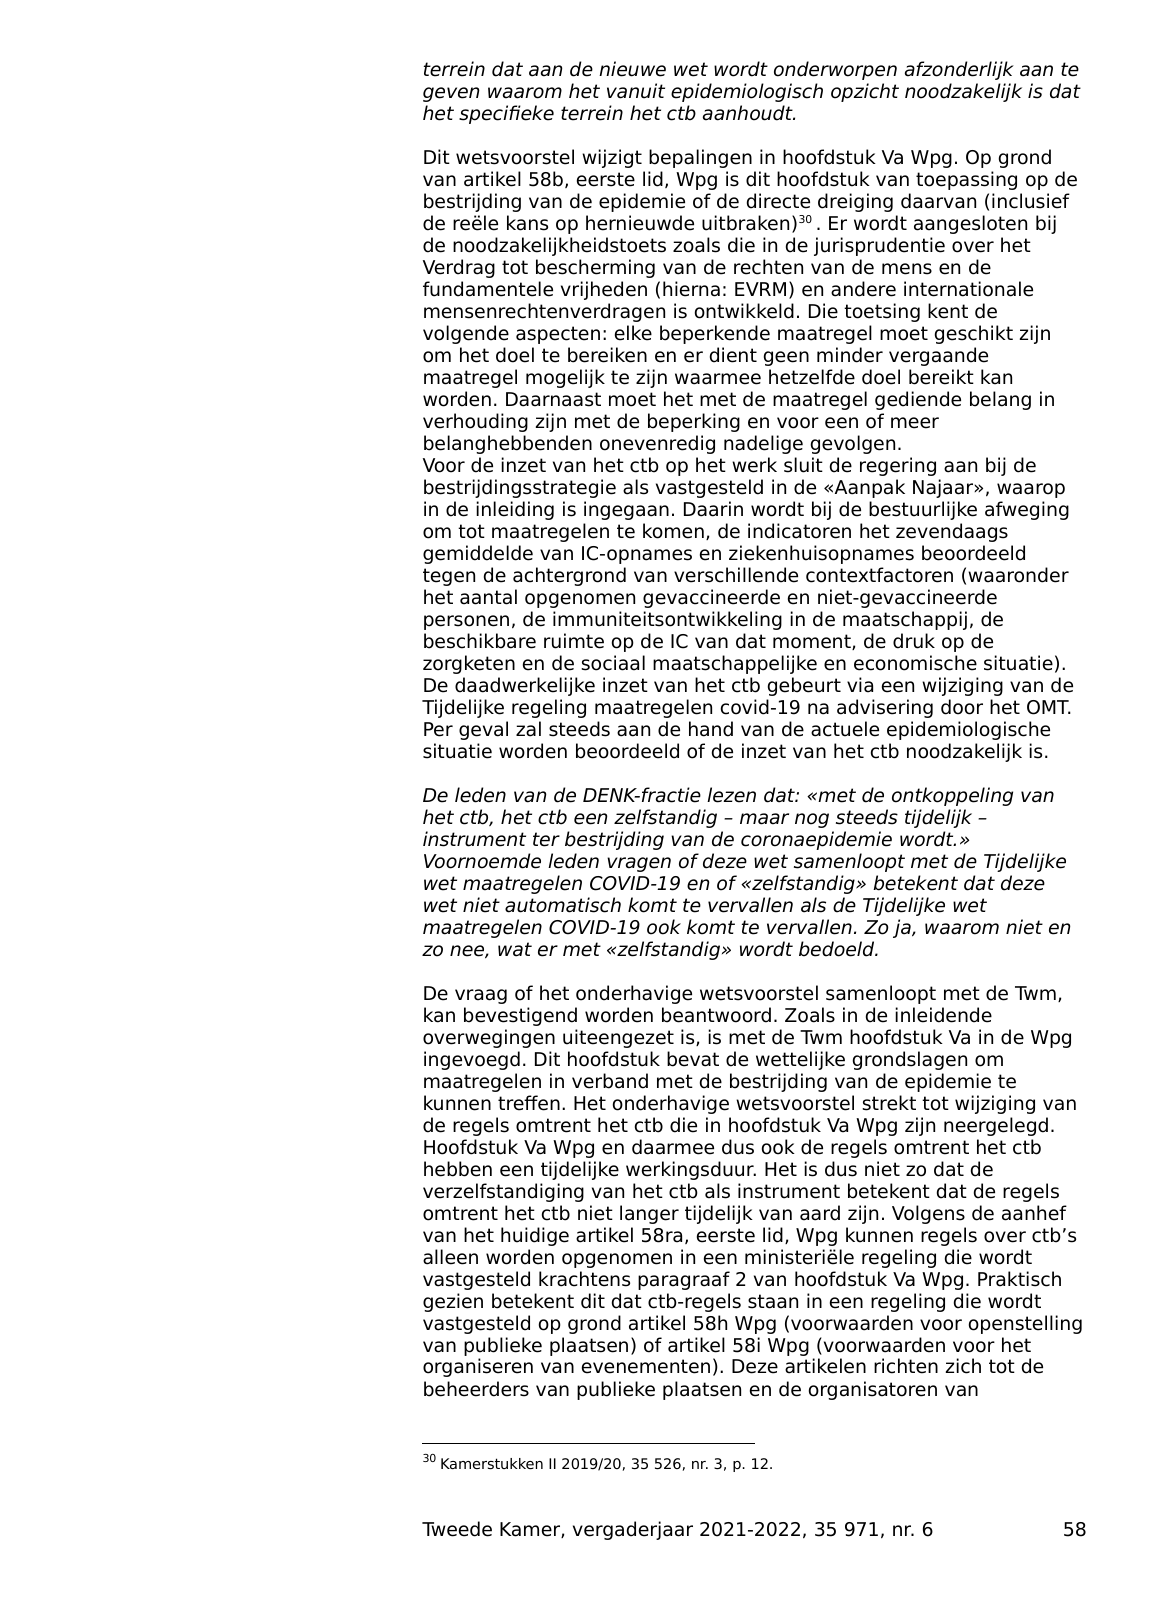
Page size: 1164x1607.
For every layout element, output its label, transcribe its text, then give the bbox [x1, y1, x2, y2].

text Dit wetsvoorstel wijzigt bepalingen in hoofdstuk Va Wpg. Op grond van artikel 58b, eerste lid, Wpg is dit hoofdstuk van toepassing op de bestrijding van de epidemie of de directe dreiging daarvan (inclusief de reële kans op hernieuwde uitbraken). Er wordt aangesloten bij de noodzakelijkheidstoets zoals die in de jurisprudentie over het Verdrag tot bescherming van de rechten van de mens en de fundamentele vrijheden (hierna: EVRM) en andere internationale mensenrechtenverdragen is ontwikkeld. Die toetsing kent de volgende aspecten: elke beperkende maatregel moet geschikt zijn om het doel te bereiken en er dient geen minder vergaande maatregel mogelijk te zijn waarmee hetzelfde doel bereikt kan worden. Daarnaast moet het met de maatregel gediende belang in verhouding zijn met de beperking en voor een of meer belanghebbenden onevenredig nadelige gevolgen. [422, 147, 1087, 455]
text De leden van de DENK-fractie lezen dat: «met de ontkoppeling van het ctb, het ctb een zelfstandig – maar nog steeds tijdelijk – instrument ter bestrijding van de coronaepidemie wordt.» Voornoemde leden vragen of deze wet samenloopt met de Tijdelijke wet maatregelen COVID-19 en of «zelfstandig» betekent dat deze wet niet automatisch komt te vervallen als de Tijdelijke wet maatregelen COVID-19 ook komt te vervallen. Zo ja, waarom niet en zo nee, wat er met «zelfstandig» wordt bedoeld. [422, 785, 1087, 961]
text Kamerstukken II 2019/20, 35 526, nr. 3, p. 12. [422, 1452, 1087, 1474]
text terrein dat aan de nieuwe wet wordt onderworpen afzonderlijk aan te geven waarom het vanuit epidemiologisch opzicht noodzakelijk is dat het specifieke terrein het ctb aanhoudt. [422, 59, 1087, 125]
text Voor de inzet van het ctb op het werk sluit de regering aan bij de bestrijdingsstrategie als vastgesteld in de «Aanpak Najaar», waarop in de inleiding is ingegaan. Daarin wordt bij de bestuurlijke afweging om tot maatregelen te komen, de indicatoren het zevendaags gemiddelde van IC-opnames en ziekenhuisopnames beoordeeld tegen de achtergrond van verschillende contextfactoren (waaronder het aantal opgenomen gevaccineerde en niet-gevaccineerde personen, de immuniteitsontwikkeling in de maatschappij, de beschikbare ruimte op de IC van dat moment, de druk op de zorgketen en de sociaal maatschappelijke en economische situatie). [422, 455, 1087, 675]
text De daadwerkelijke inzet van het ctb gebeurt via een wijziging van de Tijdelijke regeling maatregelen covid-19 na advisering door het OMT. Per geval zal steeds aan de hand van de actuele epidemiologische situatie worden beoordeeld of de inzet van het ctb noodzakelijk is. [422, 675, 1087, 763]
text De vraag of het onderhavige wetsvoorstel samenloopt met de Twm, kan bevestigend worden beantwoord. Zoals in de inleidende overwegingen uiteengezet is, is met de Twm hoofdstuk Va in de Wpg ingevoegd. Dit hoofdstuk bevat de wettelijke grondslagen om maatregelen in verband met de bestrijding van de epidemie te kunnen treffen. Het onderhavige wetsvoorstel strekt tot wijziging van de regels omtrent het ctb die in hoofdstuk Va Wpg zijn neergelegd. Hoofdstuk Va Wpg en daarmee dus ook de regels omtrent het ctb hebben een tijdelijke werkingsduur. Het is dus niet zo dat de verzelfstandiging van het ctb als instrument betekent dat de regels omtrent het ctb niet langer tijdelijk van aard zijn. Volgens de aanhef van het huidige artikel 58ra, eerste lid, Wpg kunnen regels over ctb’s alleen worden opgenomen in een ministeriële regeling die wordt vastgesteld krachtens paragraaf 2 van hoofdstuk Va Wpg. Praktisch gezien betekent dit dat ctb-regels staan in een regeling die wordt vastgesteld op grond artikel 58h Wpg (voorwaarden voor openstelling van publieke plaatsen) of artikel 58i Wpg (voorwaarden voor het organiseren van evenementen). Deze artikelen richten zich tot de beheerders van publieke plaatsen en de organisatoren van [422, 983, 1087, 1400]
